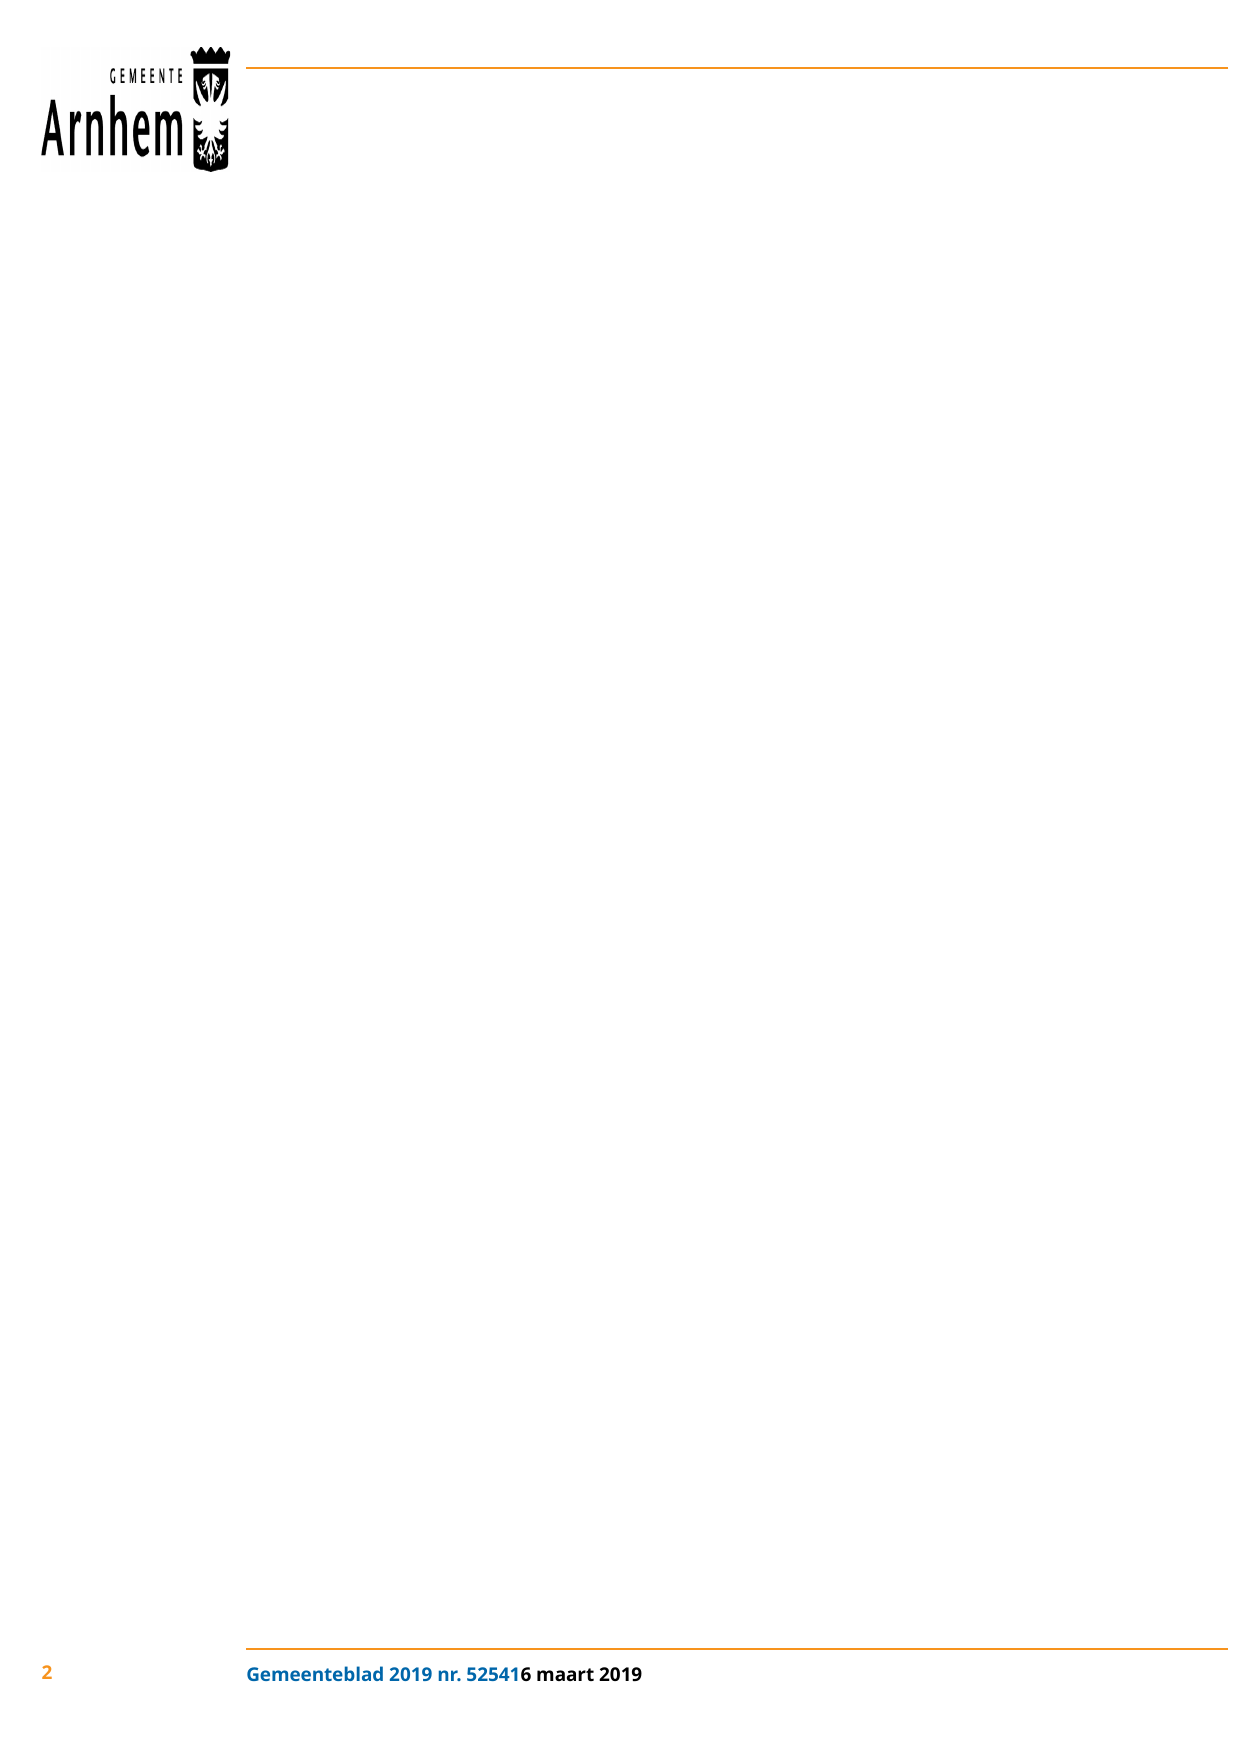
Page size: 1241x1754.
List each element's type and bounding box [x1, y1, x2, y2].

picture [41, 47, 231, 172]
